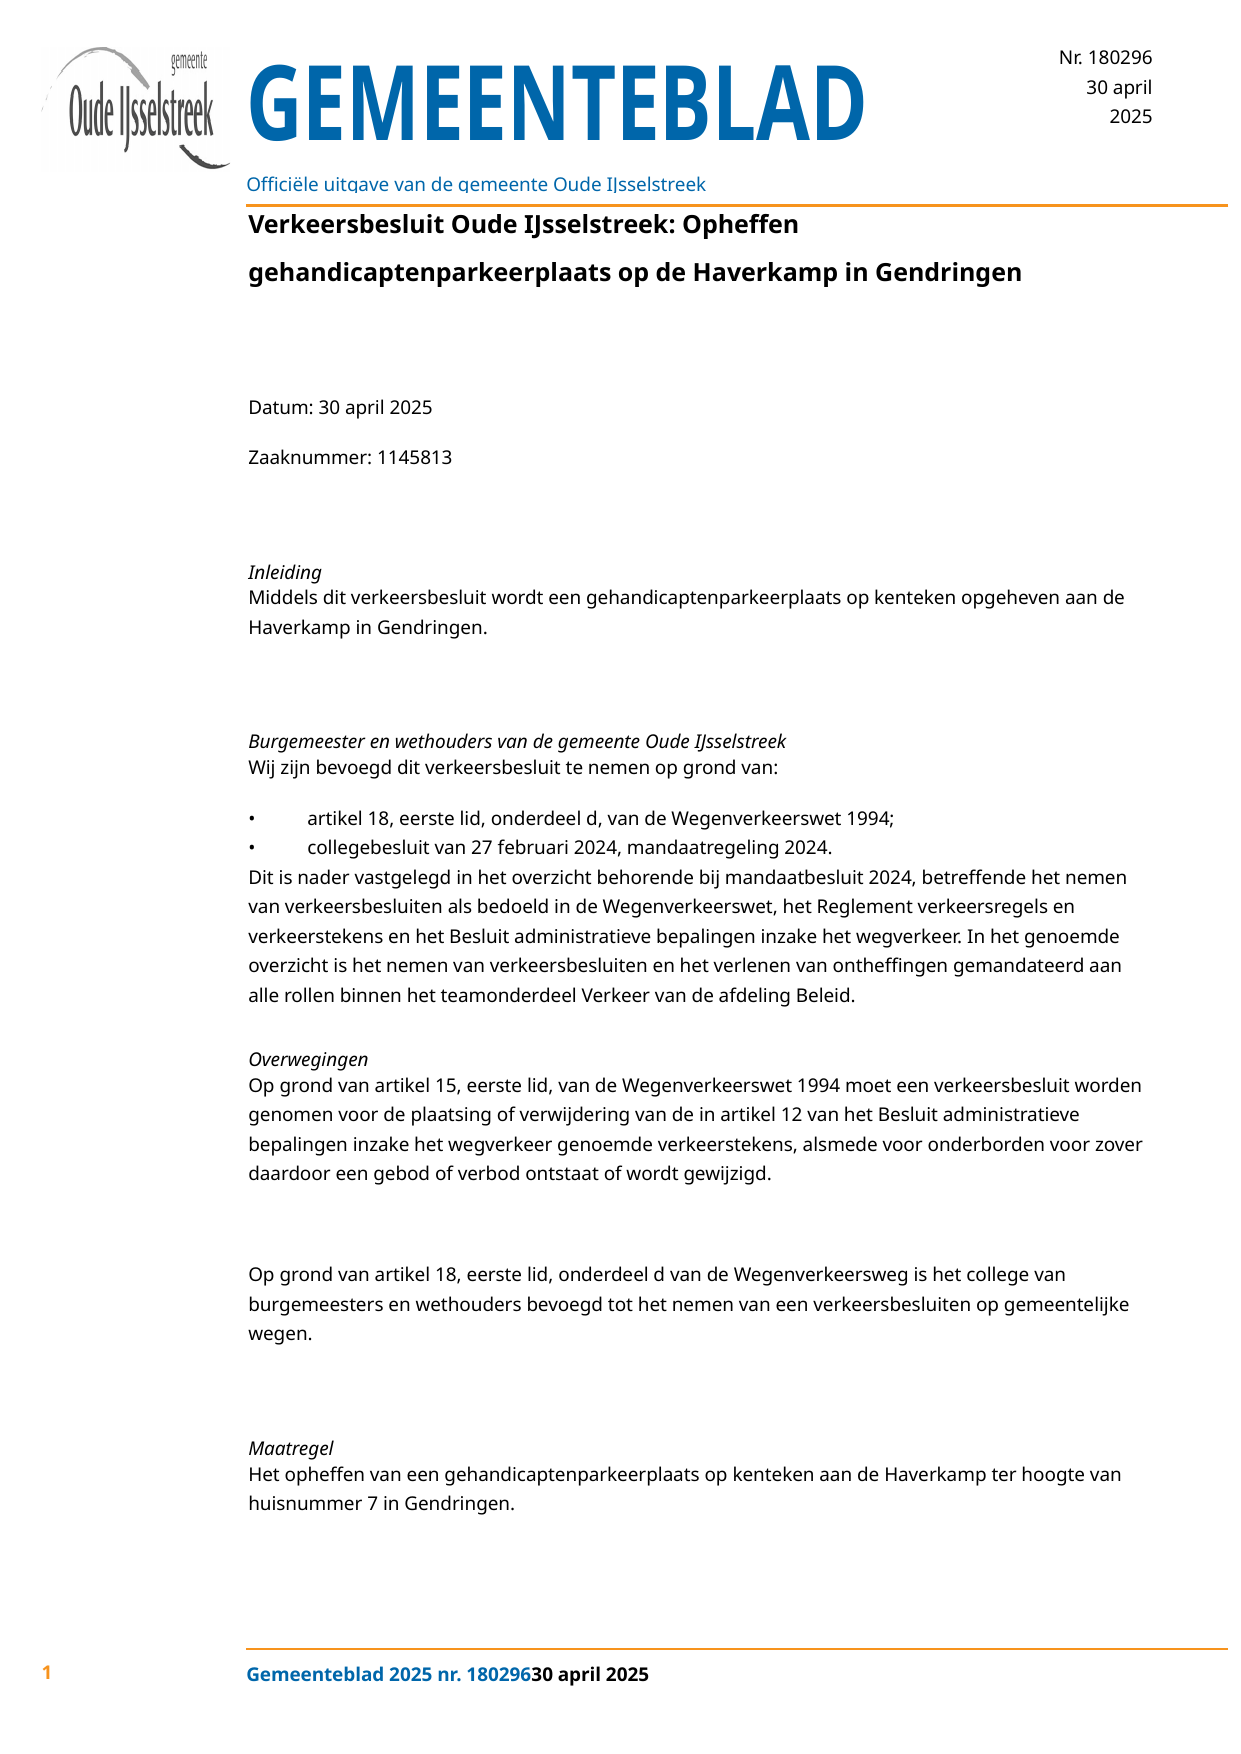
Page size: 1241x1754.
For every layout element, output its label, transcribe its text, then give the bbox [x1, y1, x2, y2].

text Datum: 30 april 2025 [248, 394, 1152, 420]
text Zaaknummer: 1145813 [248, 444, 1152, 470]
text Middels dit verkeersbesluit wordt een gehandicaptenparkeerplaats op kenteken opgeheven aan de Haverkamp in Gendringen. [248, 584, 1152, 640]
text Het opheffen van een gehandicaptenparkeerplaats op kenteken aan de Haverkamp ter hoogte van huisnummer 7 in Gendringen. [248, 1461, 1152, 1516]
text Maatregel [248, 1435, 1152, 1461]
text Burgemeester en wethouders van de gemeente Oude IJsselstreek [248, 728, 1152, 754]
text Op grond van artikel 15, eerste lid, van de Wegenverkeerswet 1994 moet een verkeersbesluit worden genomen voor de plaatsing of verwijdering van de in artikel 12 van het Besluit administratieve bepalingen inzake het wegverkeer genoemde verkeerstekens, alsmede voor onderborden voor zover daardoor een gebod of verbod ontstaat of wordt gewijzigd. [248, 1072, 1152, 1186]
text Dit is nader vastgelegd in het overzicht behorende bij mandaatbesluit 2024, betreffende het nemen van verkeersbesluiten als bedoeld in de Wegenverkeerswet, het Reglement verkeersregels en verkeerstekens en het Besluit administratieve bepalingen inzake het wegverkeer. In het genoemde overzicht is het nemen van verkeersbesluiten en het verlenen van ontheffingen gemandateerd aan alle rollen binnen het teamonderdeel Verkeer van de afdeling Beleid. [248, 864, 1152, 1008]
list artikel 18, eerste lid, onderdeel d, van de Wegenverkeerswet 1994; [248, 805, 1152, 830]
text Op grond van artikel 18, eerste lid, onderdeel d van de Wegenverkeersweg is het college van burgemeesters en wethouders bevoegd tot het nemen van een verkeersbesluiten op gemeentelijke wegen. [248, 1261, 1152, 1346]
list collegebesluit van 27 februari 2024, mandaatregeling 2024. [248, 834, 1152, 860]
text Overwegingen [248, 1046, 1152, 1072]
picture [41, 47, 231, 172]
text Verkeersbesluit Oude IJsselstreek: Opheffen gehandicaptenparkeerplaats op de Haverkamp in Gendringen [248, 207, 1152, 288]
text Inleiding [248, 559, 1152, 584]
text Wij zijn bevoegd dit verkeersbesluit te nemen op grond van: [248, 754, 1152, 780]
